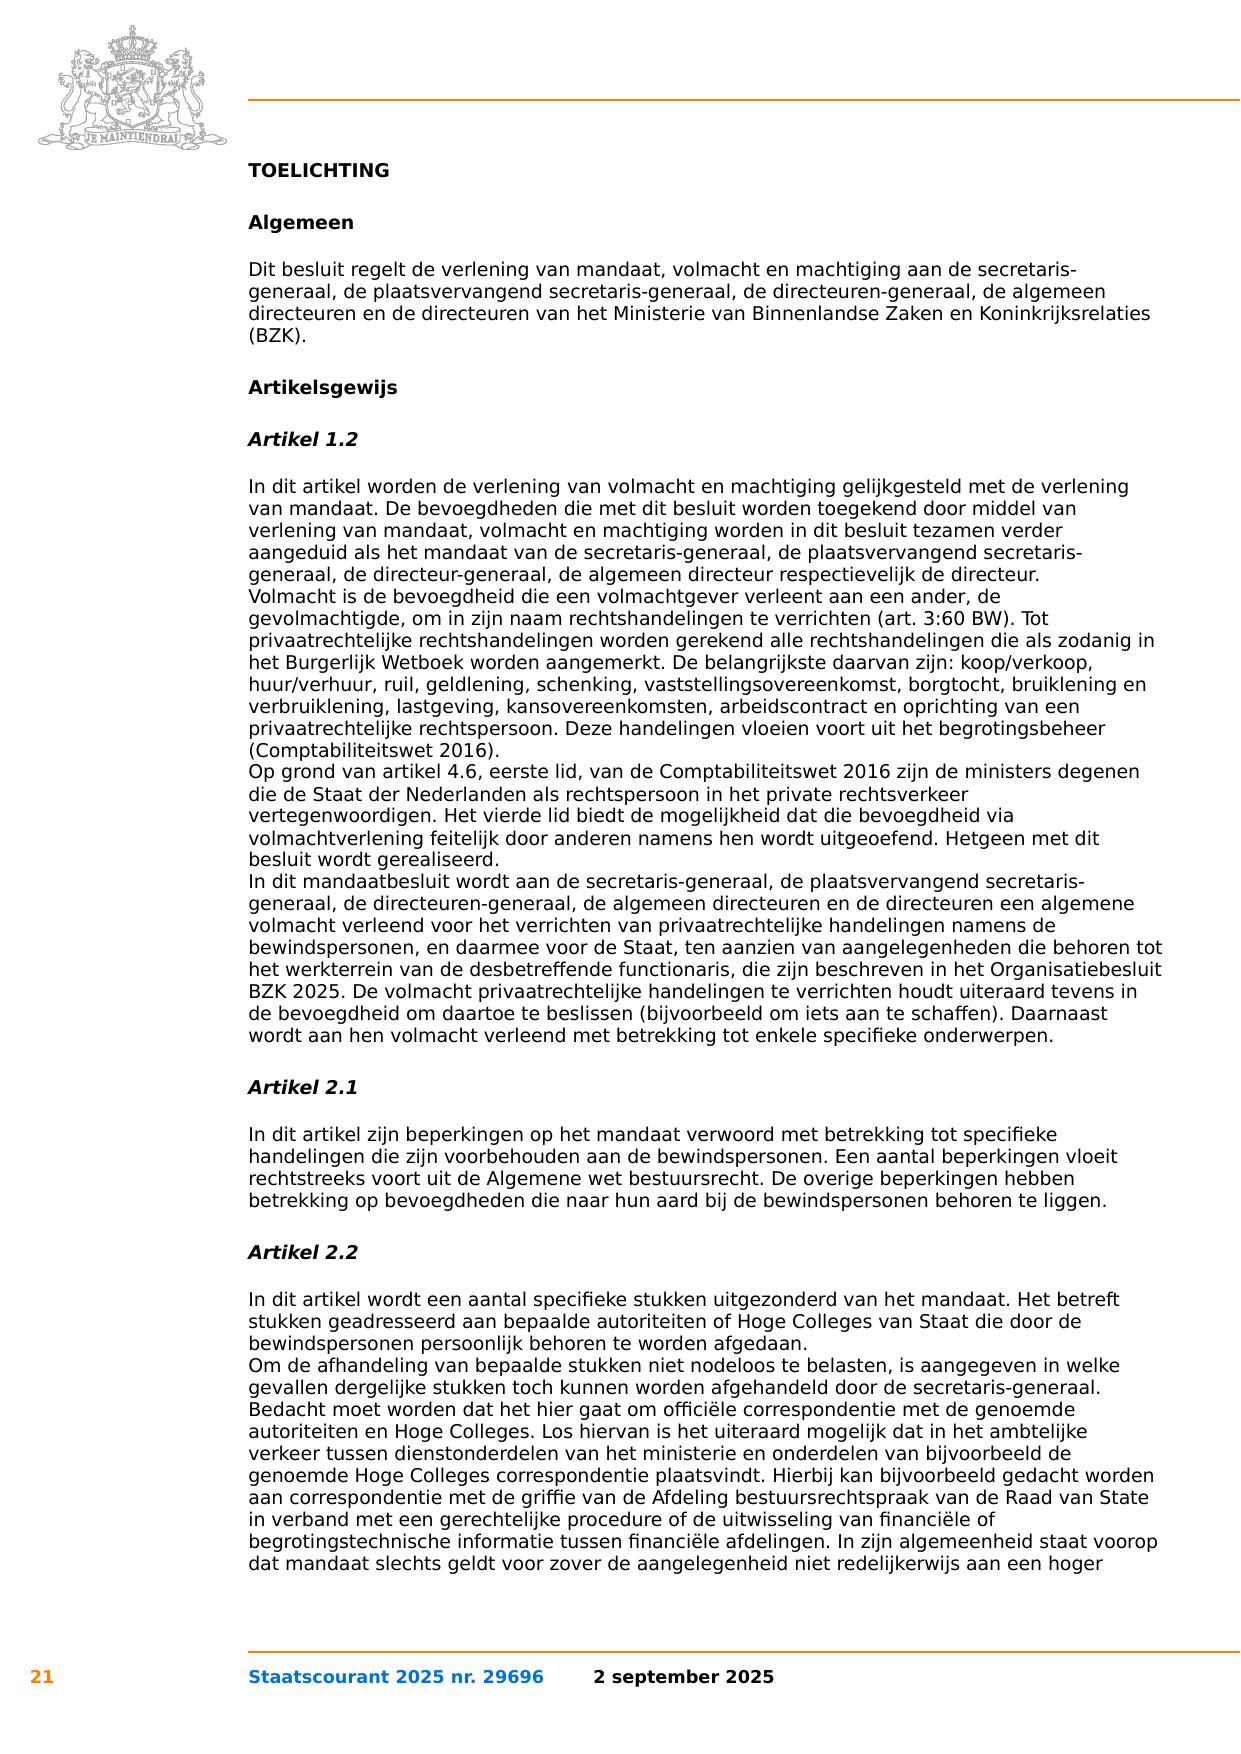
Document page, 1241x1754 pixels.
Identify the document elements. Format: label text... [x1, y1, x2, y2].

text In dit artikel zijn beperkingen op het mandaat verwoord met betrekking tot specifieke handelingen die zijn voorbehouden aan de bewindspersonen. Een aantal beperkingen vloeit rechtstreeks voort uit de Algemene wet bestuursrecht. De overige beperkingen hebben betrekking op bevoegdheden die naar hun aard bij de bewindspersonen behoren te liggen. [248, 1124, 1163, 1212]
text Om de afhandeling van bepaalde stukken niet nodeloos te belasten, is aangegeven in welke gevallen dergelijke stukken toch kunnen worden afgehandeld door de secretaris-generaal. Bedacht moet worden dat het hier gaat om officiële correspondentie met de genoemde autoriteiten en Hoge Colleges. Los hiervan is het uiteraard mogelijk dat in het ambtelijke verkeer tussen dienstonderdelen van het ministerie en onderdelen van bijvoorbeeld de genoemde Hoge Colleges correspondentie plaatsvindt. Hierbij kan bijvoorbeeld gedacht worden aan correspondentie met de griffie van de Afdeling bestuursrechtspraak van de Raad van State in verband met een gerechtelijke procedure of de uitwisseling van financiële of begrotingstechnische informatie tussen financiële afdelingen. In zijn algemeenheid staat voorop dat mandaat slechts geldt voor zover de aangelegenheid niet redelijkerwijs aan een hoger [248, 1355, 1163, 1575]
subtitle Artikelsgewijs [248, 377, 1163, 399]
picture [38, 25, 227, 150]
text In dit mandaatbesluit wordt aan de secretaris-generaal, de plaatsvervangend secretaris-generaal, de directeuren-generaal, de algemeen directeuren en de directeuren een algemene volmacht verleend voor het verrichten van privaatrechtelijke handelingen namens de bewindspersonen, en daarmee voor de Staat, ten aanzien van aangelegenheden die behoren tot het werkterrein van de desbetreffende functionaris, die zijn beschreven in het Organisatiebesluit BZK 2025. De volmacht privaatrechtelijke handelingen te verrichten houdt uiteraard tevens in de bevoegdheid om daartoe te beslissen (bijvoorbeeld om iets aan te schaffen). Daarnaast wordt aan hen volmacht verleend met betrekking tot enkele specifieke onderwerpen. [248, 871, 1163, 1047]
text In dit artikel wordt een aantal specifieke stukken uitgezonderd van het mandaat. Het betreft stukken geadresseerd aan bepaalde autoriteiten of Hoge Colleges van Staat die door de bewindspersonen persoonlijk behoren te worden afgedaan. [248, 1289, 1163, 1355]
text Volmacht is de bevoegdheid die een volmachtgever verleent aan een ander, de gevolmachtigde, om in zijn naam rechtshandelingen te verrichten (art. 3:60 BW). Tot privaatrechtelijke rechtshandelingen worden gerekend alle rechtshandelingen die als zodanig in het Burgerlijk Wetboek worden aangemerkt. De belangrijkste daarvan zijn: koop/verkoop, huur/verhuur, ruil, geldlening, schenking, vaststellingsovereenkomst, borgtocht, bruiklening en verbruiklening, lastgeving, kansovereenkomsten, arbeidscontract en oprichting van een privaatrechtelijke rechtspersoon. Deze handelingen vloeien voort uit het begrotingsbeheer (Comptabiliteitswet 2016). [248, 586, 1163, 761]
text In dit artikel worden de verlening van volmacht en machtiging gelijkgesteld met de verlening van mandaat. De bevoegdheden die met dit besluit worden toegekend door middel van verlening van mandaat, volmacht en machtiging worden in dit besluit tezamen verder aangeduid als het mandaat van de secretaris-generaal, de plaatsvervangend secretaris-generaal, de directeur-generaal, de algemeen directeur respectievelijk de directeur. [248, 476, 1163, 586]
subtitle TOELICHTING [248, 160, 1163, 182]
subtitle Artikel 2.1 [248, 1077, 1163, 1099]
subtitle Artikel 1.2 [248, 429, 1163, 451]
subtitle Algemeen [248, 212, 1163, 234]
text Dit besluit regelt de verlening van mandaat, volmacht en machtiging aan de secretaris-generaal, de plaatsvervangend secretaris-generaal, de directeuren-generaal, de algemeen directeuren en de directeuren van het Ministerie van Binnenlandse Zaken en Koninkrijksrelaties (BZK). [248, 259, 1163, 347]
text Op grond van artikel 4.6, eerste lid, van de Comptabiliteitswet 2016 zijn de ministers degenen die de Staat der Nederlanden als rechtspersoon in het private rechtsverkeer vertegenwoordigen. Het vierde lid biedt de mogelijkheid dat die bevoegdheid via volmachtverlening feitelijk door anderen namens hen wordt uitgeoefend. Hetgeen met dit besluit wordt gerealiseerd. [248, 761, 1163, 871]
subtitle Artikel 2.2 [248, 1242, 1163, 1264]
